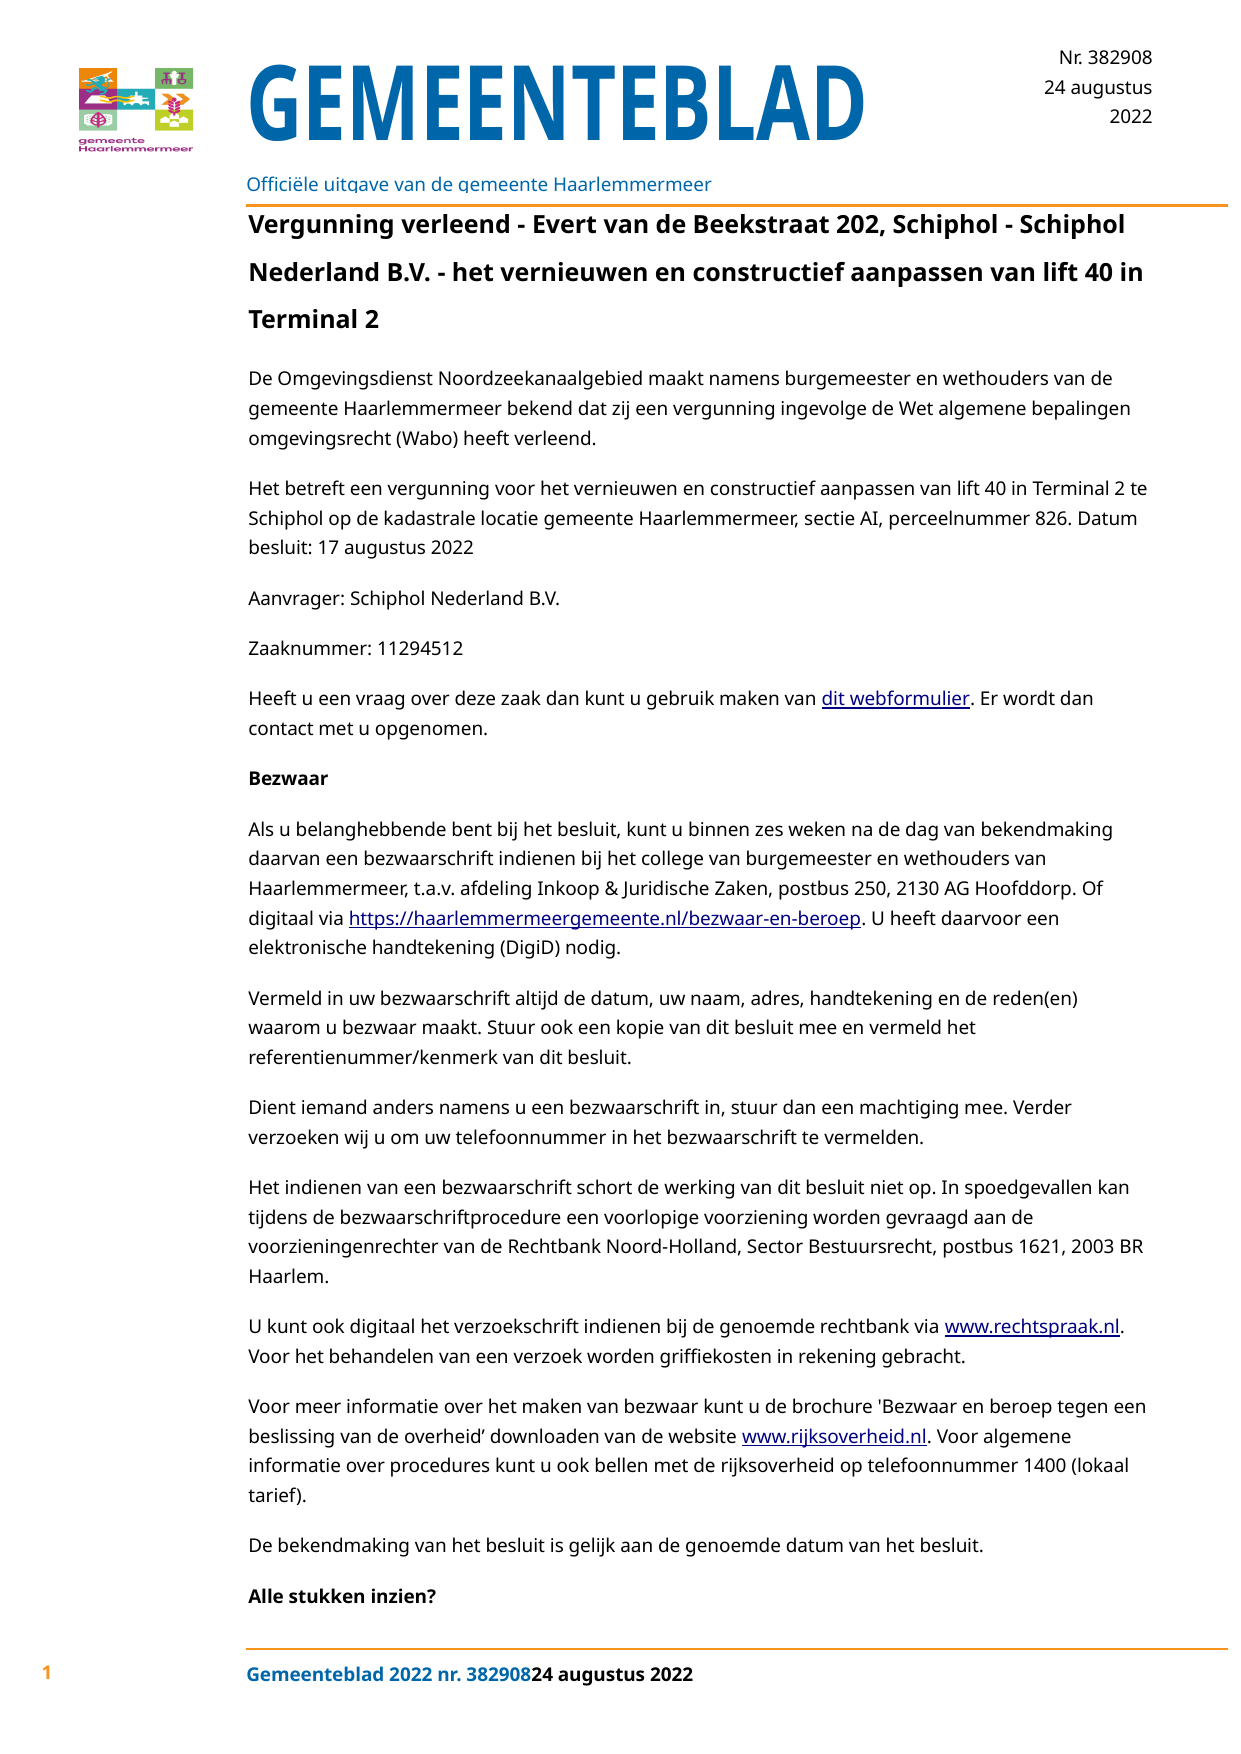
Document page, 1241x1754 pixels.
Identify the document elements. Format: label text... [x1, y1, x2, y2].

text Aanvrager: Schiphol Nederland B.V. [248, 585, 1152, 610]
text Voor meer informatie over het maken van bezwaar kunt u de brochure 'Bezwaar en beroep tegen een beslissing van de overheid’ downloaden van de website www.rijksoverheid.nl. Voor algemene informatie over procedures kunt u ook bellen met de rijksoverheid op telefoonnummer 1400 (lokaal tarief). [248, 1393, 1152, 1508]
text Heeft u een vraag over deze zaak dan kunt u gebruik maken van dit webformulier. Er wordt dan contact met u opgenomen. [248, 686, 1152, 741]
text Het indienen van een bezwaarschrift schort de werking van dit besluit niet op. In spoedgevallen kan tijdens de bezwaarschriftprocedure een voorlopige voorziening worden gevraagd aan de voorzieningenrechter van de Rechtbank Noord-Holland, Sector Bestuursrecht, postbus 1621, 2003 BR Haarlem. [248, 1174, 1152, 1289]
picture [41, 47, 231, 172]
text De bekendmaking van het besluit is gelijk aan de genoemde datum van het besluit. [248, 1533, 1152, 1558]
text Dient iemand anders namens u een bezwaarschrift in, stuur dan een machtiging mee. Verder verzoeken wij u om uw telefoonnummer in het bezwaarschrift te vermelden. [248, 1094, 1152, 1149]
text Als u belanghebbende bent bij het besluit, kunt u binnen zes weken na de dag van bekendmaking daarvan een bezwaarschrift indienen bij het college van burgemeester en wethouders van Haarlemmermeer, t.a.v. afdeling Inkoop & Juridische Zaken, postbus 250, 2130 AG Hoofddorp. Of digitaal via https://haarlemmermeergemeente.nl/bezwaar-en-beroep. U heeft daarvoor een elektronische handtekening (DigiD) nodig. [248, 816, 1152, 960]
text De Omgevingsdienst Noordzeekanaalgebied maakt namens burgemeester en wethouders van de gemeente Haarlemmermeer bekend dat zij een vergunning ingevolge de Wet algemene bepalingen omgevingsrecht (Wabo) heeft verleend. [248, 366, 1152, 450]
text Het betreft een vergunning voor het vernieuwen en constructief aanpassen van lift 40 in Terminal 2 te Schiphol op de kadastrale locatie gemeente Haarlemmermeer, sectie AI, perceelnummer 826. Datum besluit: 17 augustus 2022 [248, 475, 1152, 560]
text Bezwaar [248, 766, 1152, 791]
text Vergunning verleend - Evert van de Beekstraat 202, Schiphol - Schiphol Nederland B.V. - het vernieuwen en constructief aanpassen van lift 40 in Terminal 2 [248, 207, 1152, 336]
text Alle stukken inzien? [248, 1583, 1152, 1609]
text Vermeld in uw bezwaarschrift altijd de datum, uw naam, adres, handtekening en de reden(en) waarom u bezwaar maakt. Stuur ook een kopie van dit besluit mee en vermeld het referentienummer/kenmerk van dit besluit. [248, 985, 1152, 1069]
text U kunt ook digitaal het verzoekschrift indienen bij de genoemde rechtbank via www.rechtspraak.nl. Voor het behandelen van een verzoek worden griffiekosten in rekening gebracht. [248, 1313, 1152, 1369]
text Zaaknummer: 11294512 [248, 635, 1152, 661]
